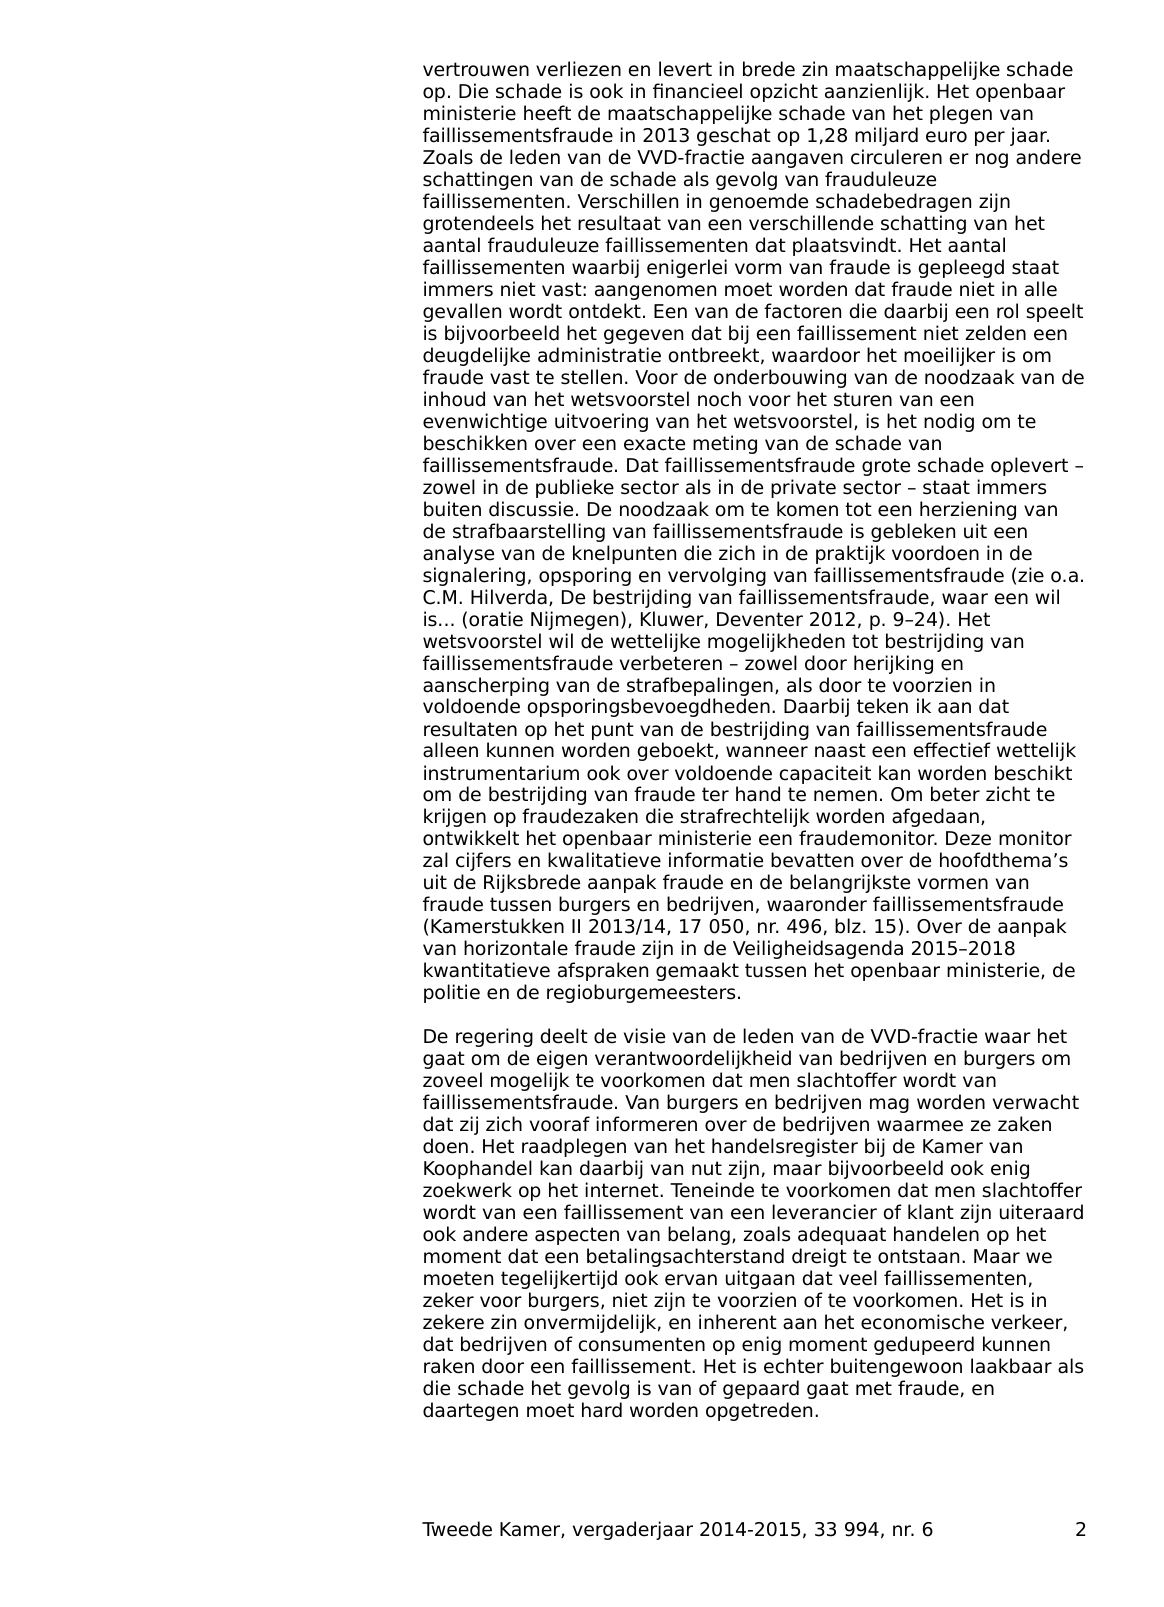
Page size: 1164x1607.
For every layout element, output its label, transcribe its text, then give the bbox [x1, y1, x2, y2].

text De regering deelt de visie van de leden van de VVD-fractie waar het gaat om de eigen verantwoordelijkheid van bedrijven en burgers om zoveel mogelijk te voorkomen dat men slachtoffer wordt van faillissementsfraude. Van burgers en bedrijven mag worden verwacht dat zij zich vooraf informeren over de bedrijven waarmee ze zaken doen. Het raadplegen van het handelsregister bij de Kamer van Koophandel kan daarbij van nut zijn, maar bijvoorbeeld ook enig zoekwerk op het internet. Teneinde te voorkomen dat men slachtoffer wordt van een faillissement van een leverancier of klant zijn uiteraard ook andere aspecten van belang, zoals adequaat handelen op het moment dat een betalingsachterstand dreigt te ontstaan. Maar we moeten tegelijkertijd ook ervan uitgaan dat veel faillissementen, zeker voor burgers, niet zijn te voorzien of te voorkomen. Het is in zekere zin onvermijdelijk, en inherent aan het economische verkeer, dat bedrijven of consumenten op enig moment gedupeerd kunnen raken door een faillissement. Het is echter buitengewoon laakbaar als die schade het gevolg is van of gepaard gaat met fraude, en daartegen moet hard worden opgetreden. [422, 1026, 1087, 1422]
text vertrouwen verliezen en levert in brede zin maatschappelijke schade op. Die schade is ook in financieel opzicht aanzienlijk. Het openbaar ministerie heeft de maatschappelijke schade van het plegen van faillissementsfraude in 2013 geschat op 1,28 miljard euro per jaar. Zoals de leden van de VVD-fractie aangaven circuleren er nog andere schattingen van de schade als gevolg van frauduleuze faillissementen. Verschillen in genoemde schadebedragen zijn grotendeels het resultaat van een verschillende schatting van het aantal frauduleuze faillissementen dat plaatsvindt. Het aantal faillissementen waarbij enigerlei vorm van fraude is gepleegd staat immers niet vast: aangenomen moet worden dat fraude niet in alle gevallen wordt ontdekt. Een van de factoren die daarbij een rol speelt is bijvoorbeeld het gegeven dat bij een faillissement niet zelden een deugdelijke administratie ontbreekt, waardoor het moeilijker is om fraude vast te stellen. Voor de onderbouwing van de noodzaak van de inhoud van het wetsvoorstel noch voor het sturen van een evenwichtige uitvoering van het wetsvoorstel, is het nodig om te beschikken over een exacte meting van de schade van faillissementsfraude. Dat faillissementsfraude grote schade oplevert – zowel in de publieke sector als in de private sector – staat immers buiten discussie. De noodzaak om te komen tot een herziening van de strafbaarstelling van faillissementsfraude is gebleken uit een analyse van de knelpunten die zich in de praktijk voordoen in de signalering, opsporing en vervolging van faillissementsfraude (zie o.a. C.M. Hilverda, De bestrijding van faillissementsfraude, waar een wil is... (oratie Nijmegen), Kluwer, Deventer 2012, p. 9–24). Het wetsvoorstel wil de wettelijke mogelijkheden tot bestrijding van faillissementsfraude verbeteren – zowel door herijking en aanscherping van de strafbepalingen, als door te voorzien in voldoende opsporingsbevoegdheden. Daarbij teken ik aan dat resultaten op het punt van de bestrijding van faillissementsfraude alleen kunnen worden geboekt, wanneer naast een effectief wettelijk instrumentarium ook over voldoende capaciteit kan worden beschikt om de bestrijding van fraude ter hand te nemen. Om beter zicht te krijgen op fraudezaken die strafrechtelijk worden afgedaan, ontwikkelt het openbaar ministerie een fraudemonitor. Deze monitor zal cijfers en kwalitatieve informatie bevatten over de hoofdthema’s uit de Rijksbrede aanpak fraude en de belangrijkste vormen van fraude tussen burgers en bedrijven, waaronder faillissementsfraude (Kamerstukken II 2013/14, 17 050, nr. 496, blz. 15). Over de aanpak van horizontale fraude zijn in de Veiligheidsagenda 2015–2018 kwantitatieve afspraken gemaakt tussen het openbaar ministerie, de politie en de regioburgemeesters. [422, 59, 1087, 1004]
